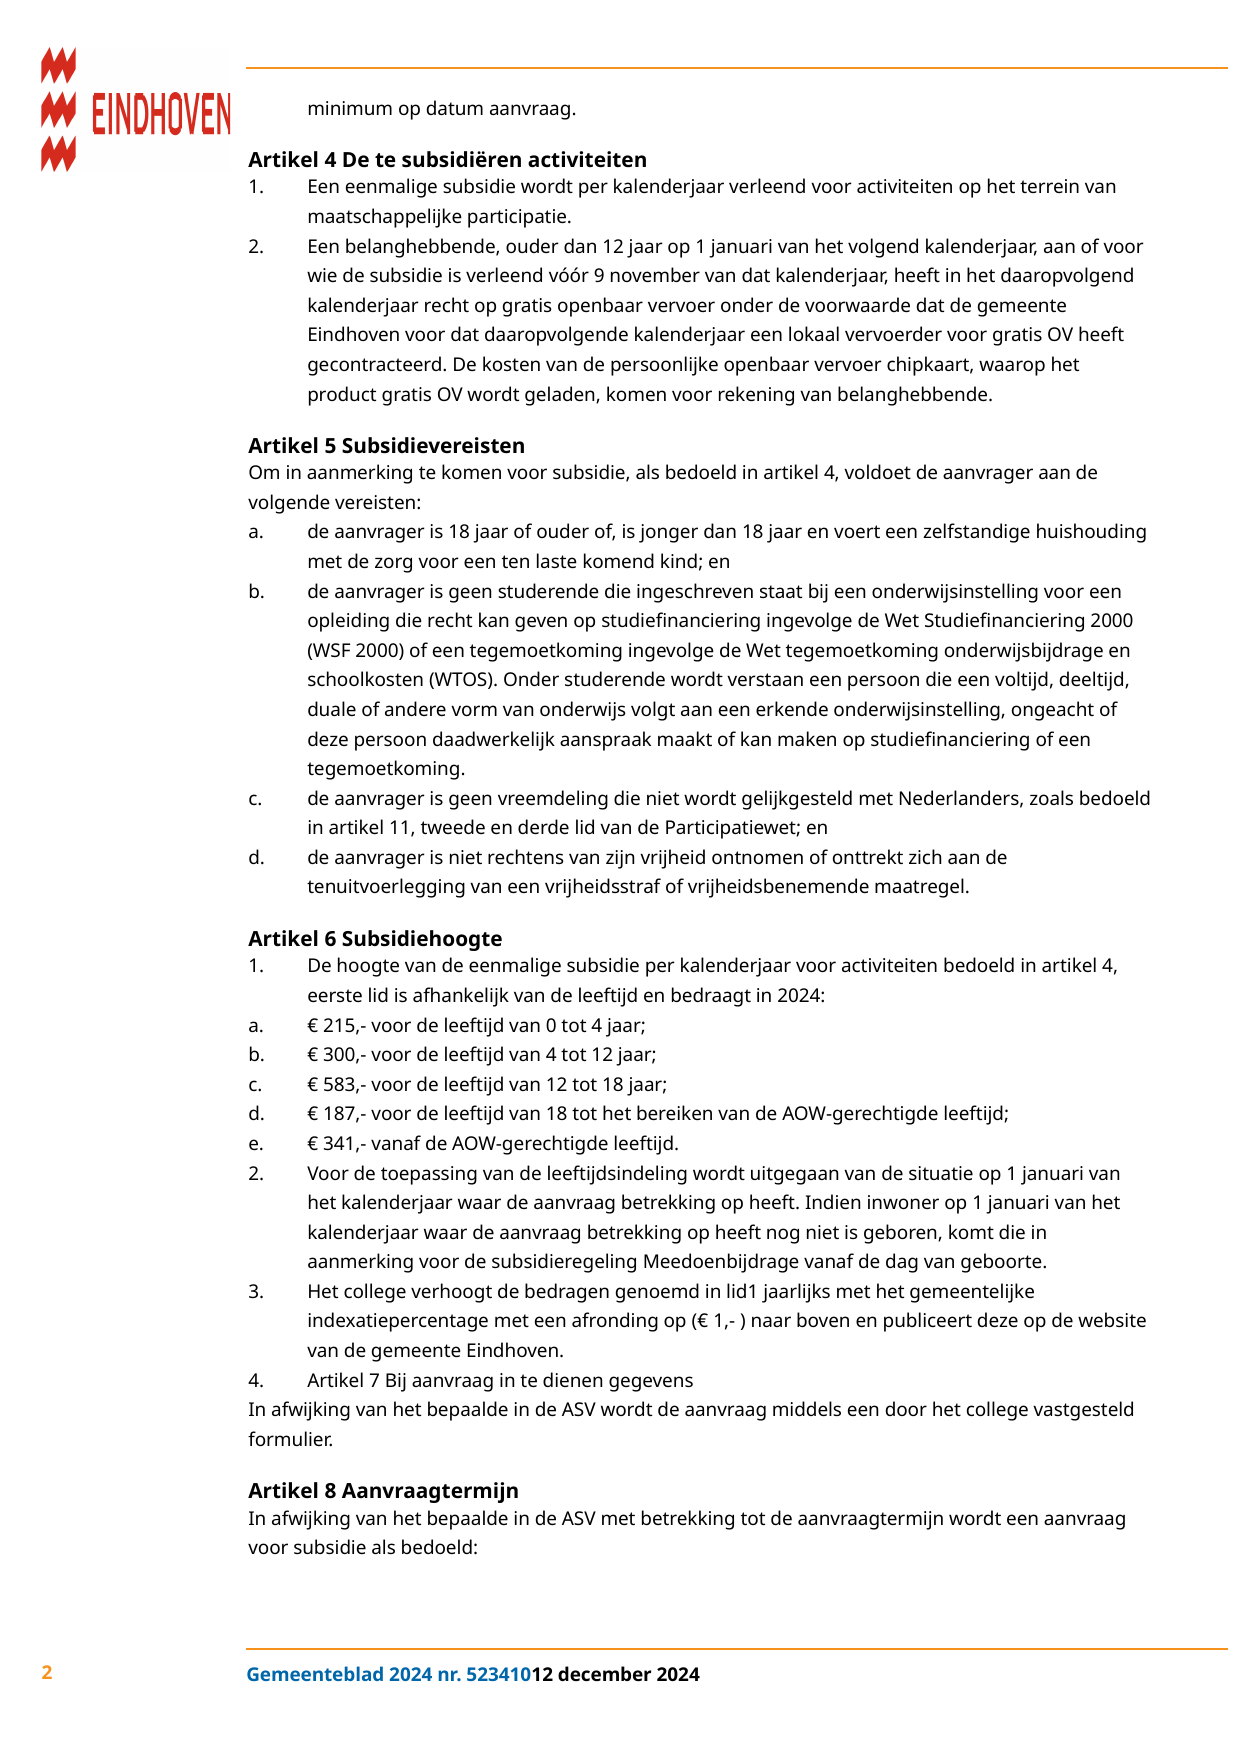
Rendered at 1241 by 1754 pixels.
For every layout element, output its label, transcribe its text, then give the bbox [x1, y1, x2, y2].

text Artikel 4 De te subsidiëren activiteiten [248, 145, 1152, 174]
list minimum op datum aanvraag. [248, 95, 1152, 121]
list de aanvrager is geen vreemdeling die niet wordt gelijkgesteld met Nederlanders, zoals bedoeld in artikel 11, tweede en derde lid van de Participatiewet; en [248, 785, 1152, 840]
list Het college verhoogt de bedragen genoemd in lid1 jaarlijks met het gemeentelijke indexatiepercentage met een afronding op (€ 1,- ) naar boven en publiceert deze op de website van de gemeente Eindhoven. [248, 1278, 1152, 1363]
text In afwijking van het bepaalde in de ASV wordt de aanvraag middels een door het college vastgesteld formulier. [248, 1396, 1152, 1452]
list € 187,- voor de leeftijd van 18 tot het bereiken van de AOW-gerechtigde leeftijd; [248, 1101, 1152, 1126]
list Voor de toepassing van de leeftijdsindeling wordt uitgegaan van de situatie op 1 januari van het kalenderjaar waar de aanvraag betrekking op heeft. Indien inwoner op 1 januari van het kalenderjaar waar de aanvraag betrekking op heeft nog niet is geboren, komt die in aanmerking voor de subsidieregeling Meedoenbijdrage vanaf de dag van geboorte. [248, 1160, 1152, 1274]
list € 583,- voor de leeftijd van 12 tot 18 jaar; [248, 1071, 1152, 1097]
list Een belanghebbende, ouder dan 12 jaar op 1 januari van het volgend kalenderjaar, aan of voor wie de subsidie is verleend vóór 9 november van dat kalenderjaar, heeft in het daaropvolgend kalenderjaar recht op gratis openbaar vervoer onder de voorwaarde dat de gemeente Eindhoven voor dat daaropvolgende kalenderjaar een lokaal vervoerder voor gratis OV heeft gecontracteerd. De kosten van de persoonlijke openbaar vervoer chipkaart, waarop het product gratis OV wordt geladen, komen voor rekening van belanghebbende. [248, 233, 1152, 406]
list € 300,- voor de leeftijd van 4 tot 12 jaar; [248, 1041, 1152, 1067]
text Om in aanmerking te komen voor subsidie, als bedoeld in artikel 4, voldoet de aanvrager aan de volgende vereisten: [248, 459, 1152, 515]
list De hoogte van de eenmalige subsidie per kalenderjaar voor activiteiten bedoeld in artikel 4, eerste lid is afhankelijk van de leeftijd en bedraagt in 2024: [248, 953, 1152, 1008]
list de aanvrager is geen studerende die ingeschreven staat bij een onderwijsinstelling voor een opleiding die recht kan geven op studiefinanciering ingevolge de Wet Studiefinanciering 2000 (WSF 2000) of een tegemoetkoming ingevolge de Wet tegemoetkoming onderwijsbijdrage en schoolkosten (WTOS). Onder studerende wordt verstaan een persoon die een voltijd, deeltijd, duale of andere vorm van onderwijs volgt aan een erkende onderwijsinstelling, ongeacht of deze persoon daadwerkelijk aanspraak maakt of kan maken op studiefinanciering of een tegemoetkoming. [248, 578, 1152, 781]
list de aanvrager is niet rechtens van zijn vrijheid ontnomen of onttrekt zich aan de tenuitvoerlegging van een vrijheidsstraf of vrijheidsbenemende maatregel. [248, 844, 1152, 899]
text Artikel 6 Subsidiehoogte [248, 924, 1152, 953]
list Artikel 7 Bij aanvraag in te dienen gegevens [248, 1367, 1152, 1392]
list de aanvrager is 18 jaar of ouder of, is jonger dan 18 jaar en voert een zelfstandige huishouding met de zorg voor een ten laste komend kind; en [248, 519, 1152, 574]
text In afwijking van het bepaalde in de ASV met betrekking tot de aanvraagtermijn wordt een aanvraag voor subsidie als bedoeld: [248, 1505, 1152, 1560]
list € 341,- vanaf de AOW-gerechtigde leeftijd. [248, 1130, 1152, 1156]
list Een eenmalige subsidie wordt per kalenderjaar verleend voor activiteiten op het terrein van maatschappelijke participatie. [248, 174, 1152, 229]
list € 215,- voor de leeftijd van 0 tot 4 jaar; [248, 1012, 1152, 1037]
picture [41, 47, 231, 172]
text Artikel 8 Aanvraagtermijn [248, 1476, 1152, 1505]
text Artikel 5 Subsidievereisten [248, 431, 1152, 459]
